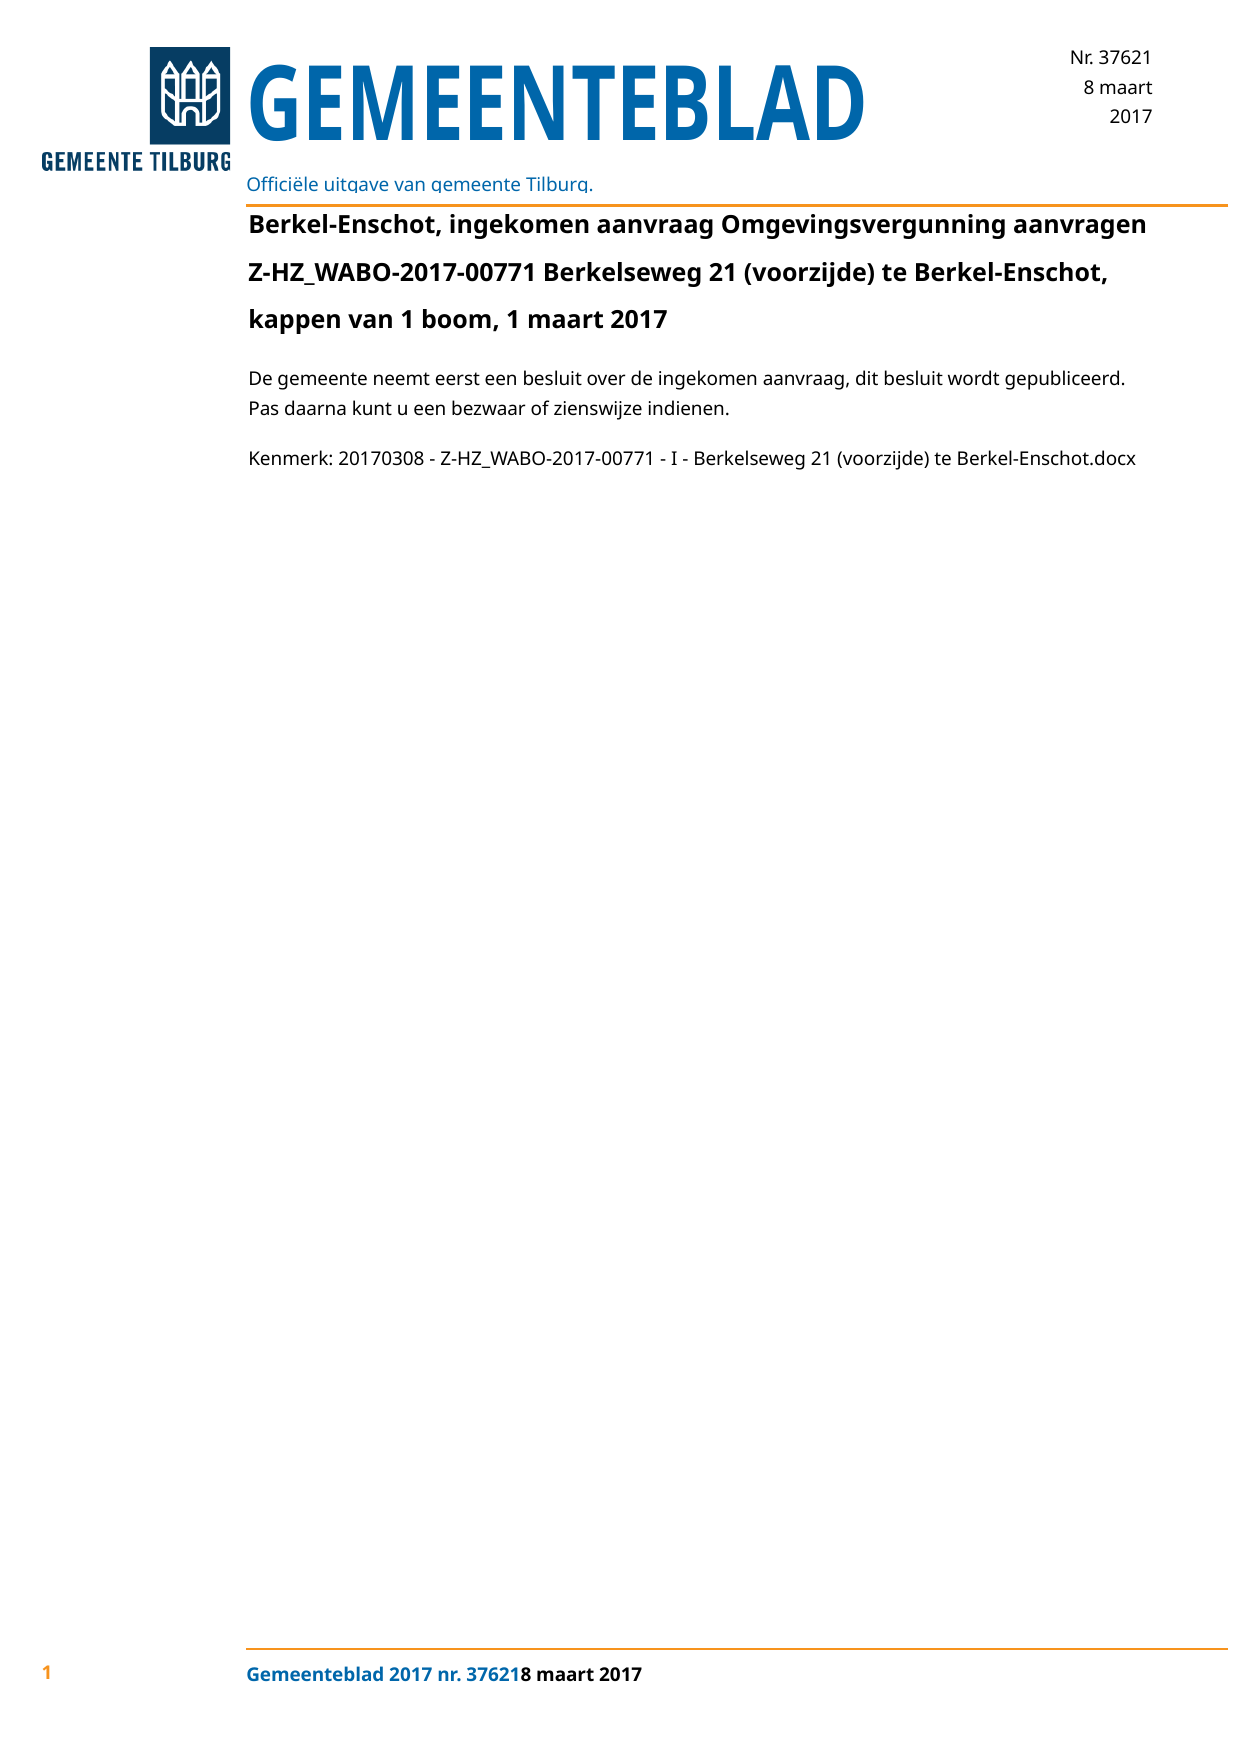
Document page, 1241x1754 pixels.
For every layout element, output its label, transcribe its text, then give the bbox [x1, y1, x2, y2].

text Kenmerk: 20170308 - Z-HZ_WABO-2017-00771 - I - Berkelseweg 21 (voorzijde) te Berkel-Enschot.docx [248, 446, 1152, 471]
text De gemeente neemt eerst een besluit over de ingekomen aanvraag, dit besluit wordt gepubliceerd. Pas daarna kunt u een bezwaar of zienswijze indienen. [248, 366, 1152, 421]
text Berkel-Enschot, ingekomen aanvraag Omgevingsvergunning aanvragen Z-HZ_WABO-2017-00771 Berkelseweg 21 (voorzijde) te Berkel-Enschot, kappen van 1 boom, 1 maart 2017 [248, 207, 1152, 336]
picture [41, 47, 231, 172]
